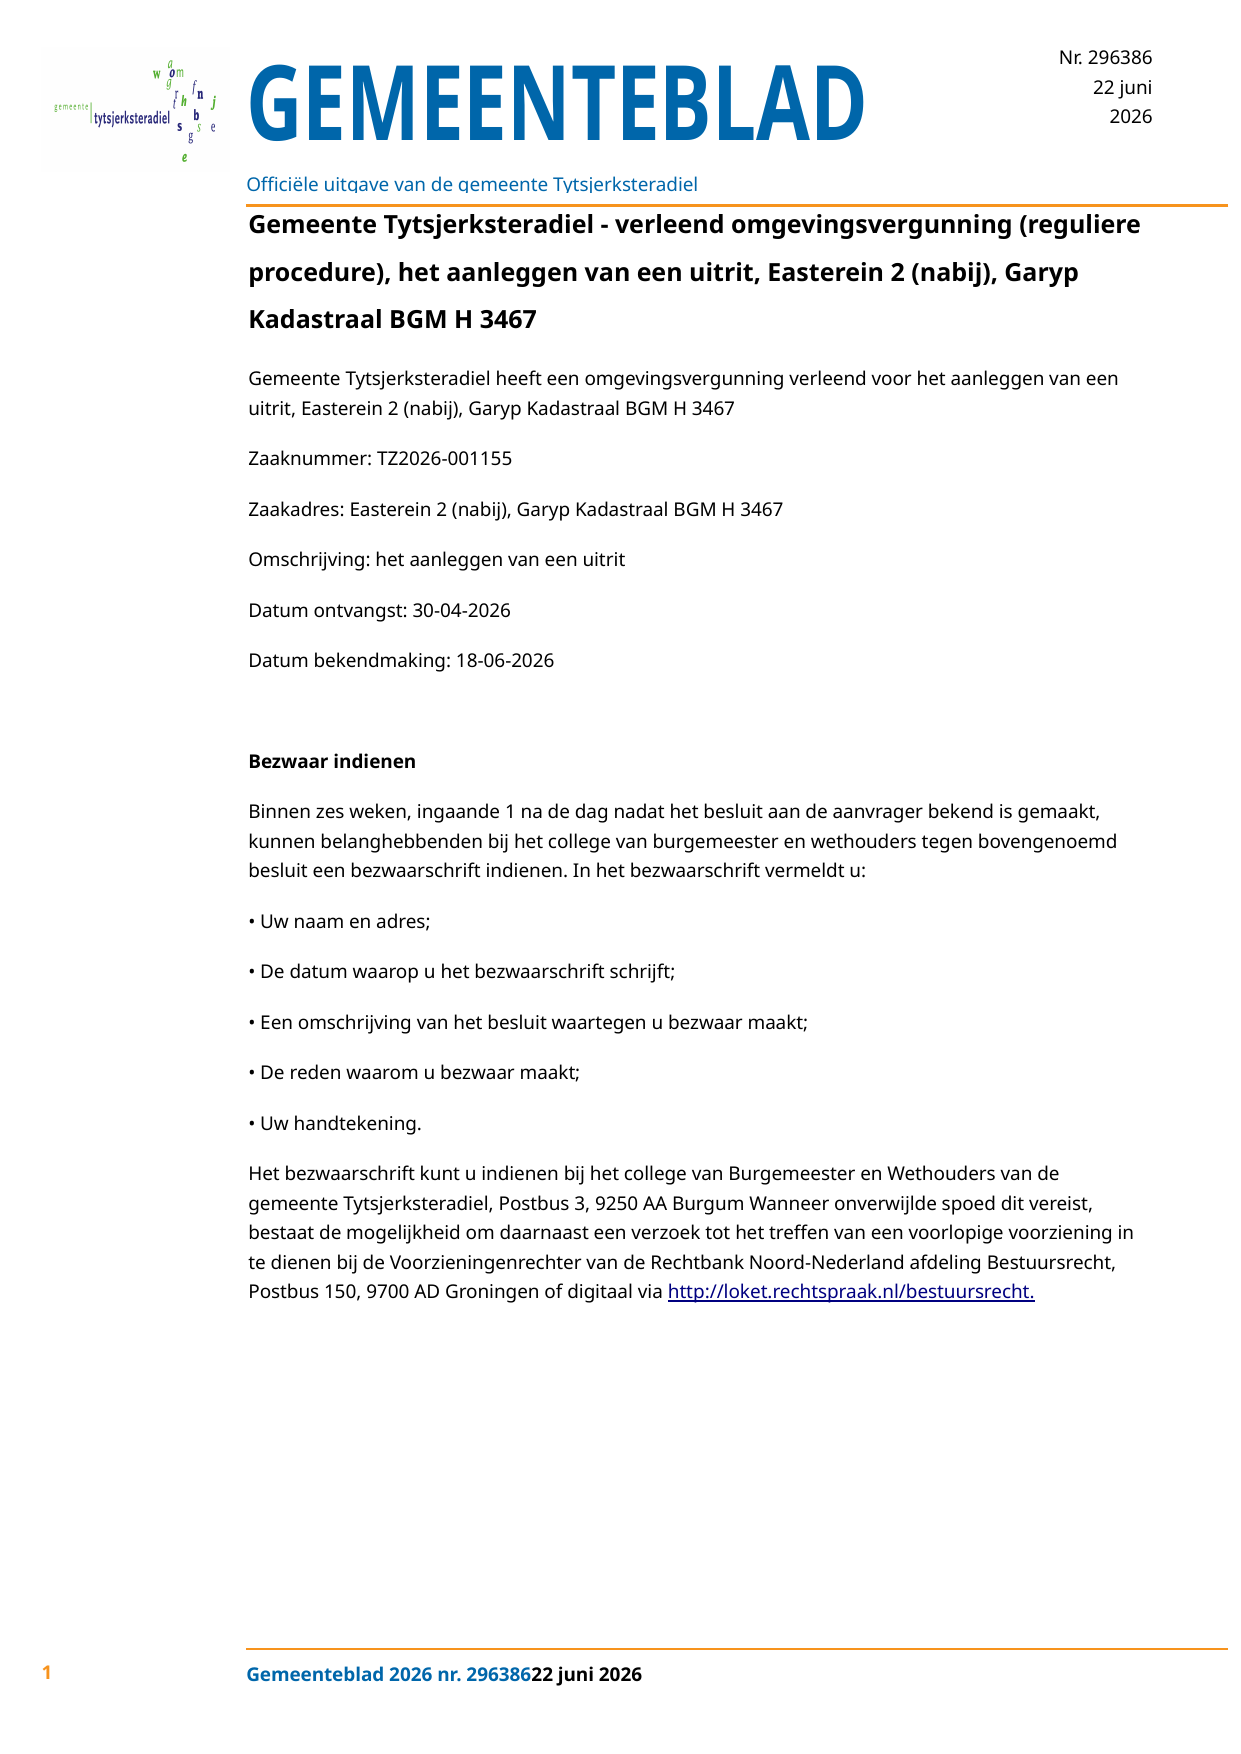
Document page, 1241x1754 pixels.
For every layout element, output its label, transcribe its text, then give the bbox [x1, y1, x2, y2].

text • Uw handtekening. [248, 1110, 1152, 1135]
text Zaaknummer: TZ2026-001155 [248, 446, 1152, 471]
picture [41, 47, 231, 172]
text Datum bekendmaking: 18-06-2026 [248, 647, 1152, 673]
text Het bezwaarschrift kunt u indienen bij het college van Burgemeester en Wethouders van de gemeente Tytsjerksteradiel, Postbus 3, 9250 AA Burgum Wanneer onverwijlde spoed dit vereist, bestaat de mogelijkheid om daarnaast een verzoek tot het treffen van een voorlopige voorziening in te dienen bij de Voorzieningenrechter van de Rechtbank Noord-Nederland afdeling Bestuursrecht, Postbus 150, 9700 AD Groningen of digitaal via http://loket.rechtspraak.nl/bestuursrecht. [248, 1160, 1152, 1304]
text Gemeente Tytsjerksteradiel - verleend omgevingsvergunning (reguliere procedure), het aanleggen van een uitrit, Easterein 2 (nabij), Garyp Kadastraal BGM H 3467 [248, 207, 1152, 336]
text • Een omschrijving van het besluit waartegen u bezwaar maakt; [248, 1009, 1152, 1034]
text • Uw naam en adres; [248, 908, 1152, 934]
text Datum ontvangst: 30-04-2026 [248, 597, 1152, 622]
text • De reden waarom u bezwaar maakt; [248, 1059, 1152, 1085]
text Omschrijving: het aanleggen van een uitrit [248, 546, 1152, 572]
text Gemeente Tytsjerksteradiel heeft een omgevingsvergunning verleend voor het aanleggen van een uitrit, Easterein 2 (nabij), Garyp Kadastraal BGM H 3467 [248, 366, 1152, 421]
text Binnen zes weken, ingaande 1 na de dag nadat het besluit aan de aanvrager bekend is gemaakt, kunnen belanghebbenden bij het college van burgemeester en wethouders tegen bovengenoemd besluit een bezwaarschrift indienen. In het bezwaarschrift vermeldt u: [248, 798, 1152, 883]
text • De datum waarop u het bezwaarschrift schrijft; [248, 958, 1152, 984]
text Bezwaar indienen [248, 748, 1152, 774]
text Zaakadres: Easterein 2 (nabij), Garyp Kadastraal BGM H 3467 [248, 496, 1152, 522]
